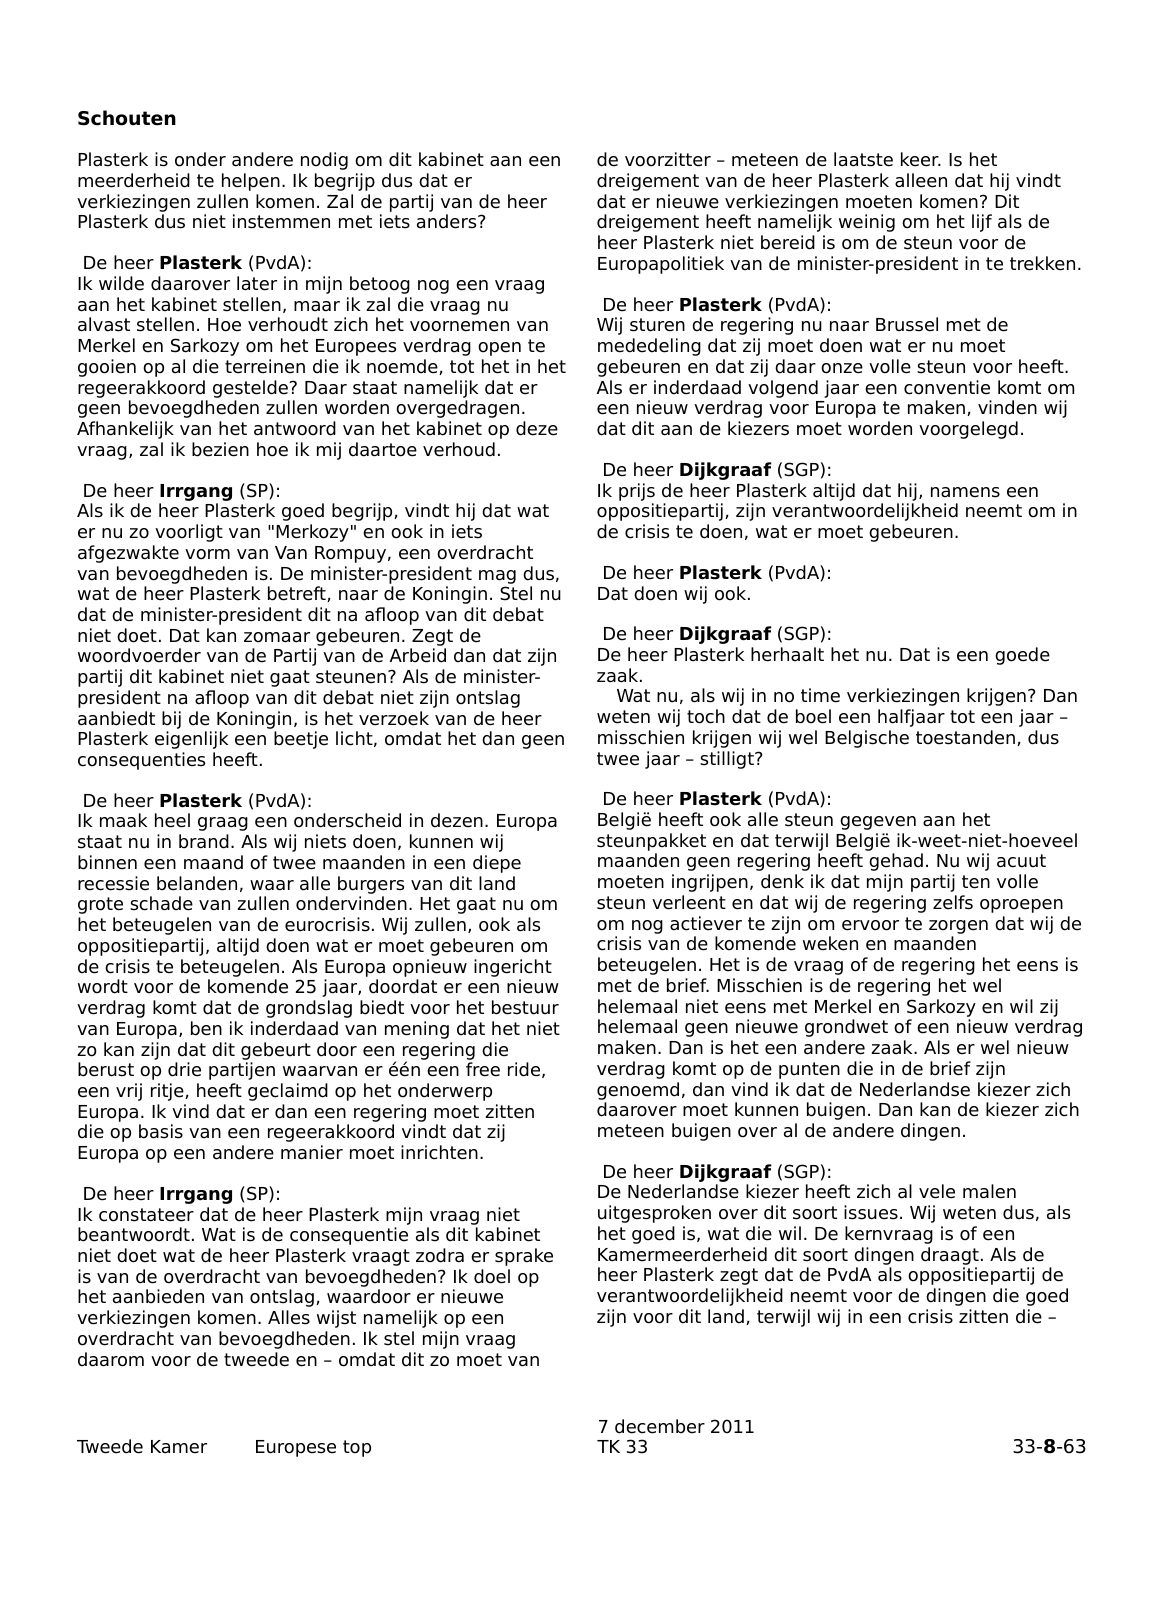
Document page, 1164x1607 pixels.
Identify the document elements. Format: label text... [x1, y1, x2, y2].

text de voorzitter – meteen de laatste keer. Is het dreigement van de heer Plasterk alleen dat hij vindt dat er nieuwe verkiezingen moeten komen? Dit dreigement heeft namelijk weinig om het lijf als de heer Plasterk niet bereid is om de steun voor de Europapolitiek van de minister-president in te trekken. [596, 150, 1087, 274]
text De heer Dijkgraaf (SGP): [596, 460, 1087, 480]
text De Nederlandse kiezer heeft zich al vele malen uitgesproken over dit soort issues. Wij weten dus, als het goed is, wat die wil. De kernvraag is of een Kamermeerderheid dit soort dingen draagt. Als de heer Plasterk zegt dat de PvdA als oppositiepartij de verantwoordelijkheid neemt voor de dingen die goed zijn voor dit land, terwijl wij in een crisis zitten die – [596, 1182, 1087, 1327]
text De heer Plasterk (PvdA): [596, 294, 1087, 315]
text De heer Irrgang (SP): [77, 480, 567, 501]
text Ik maak heel graag een onderscheid in dezen. Europa staat nu in brand. Als wij niets doen, kunnen wij binnen een maand of twee maanden in een diepe recessie belanden, waar alle burgers van dit land grote schade van zullen ondervinden. Het gaat nu om het beteugelen van de eurocrisis. Wij zullen, ook als oppositiepartij, altijd doen wat er moet gebeuren om de crisis te beteugelen. Als Europa opnieuw ingericht wordt voor de komende 25 jaar, doordat er een nieuw verdrag komt dat de grondslag biedt voor het bestuur van Europa, ben ik inderdaad van mening dat het niet zo kan zijn dat dit gebeurt door een regering die berust op drie partijen waarvan er één een free ride, een vrij ritje, heeft geclaimd op het onderwerp Europa. Ik vind dat er dan een regering moet zitten die op basis van een regeerakkoord vindt dat zij Europa op een andere manier moet inrichten. [77, 811, 567, 1164]
text De heer Dijkgraaf (SGP): [596, 1162, 1087, 1182]
text Wat nu, als wij in no time verkiezingen krijgen? Dan weten wij toch dat de boel een halfjaar tot een jaar – misschien krijgen wij wel Belgische toestanden, dus twee jaar – stilligt? [596, 686, 1087, 769]
text De heer Plasterk (PvdA): [596, 563, 1087, 583]
text Als ik de heer Plasterk goed begrijp, vindt hij dat wat er nu zo voorligt van "Merkozy" en ook in iets afgezwakte vorm van Van Rompuy, een overdracht van bevoegdheden is. De minister-president mag dus, wat de heer Plasterk betreft, naar de Koningin. Stel nu dat de minister-president dit na afloop van dit debat niet doet. Dat kan zomaar gebeuren. Zegt de woordvoerder van de Partij van de Arbeid dan dat zijn partij dit kabinet niet gaat steunen? Als de minister-president na afloop van dit debat niet zijn ontslag aanbiedt bij de Koningin, is het verzoek van de heer Plasterk eigenlijk een beetje licht, omdat het dan geen consequenties heeft. [77, 501, 567, 771]
text Ik prijs de heer Plasterk altijd dat hij, namens een oppositiepartij, zijn verantwoordelijkheid neemt om in de crisis te doen, wat er moet gebeuren. [596, 480, 1087, 543]
text Ik constateer dat de heer Plasterk mijn vraag niet beantwoordt. Wat is de consequentie als dit kabinet niet doet wat de heer Plasterk vraagt zodra er sprake is van de overdracht van bevoegdheden? Ik doel op het aanbieden van ontslag, waardoor er nieuwe verkiezingen komen. Alles wijst namelijk op een overdracht van bevoegdheden. Ik stel mijn vraag daarom voor de tweede en – omdat dit zo moet van [77, 1204, 567, 1370]
text De heer Plasterk (PvdA): [596, 789, 1087, 810]
text Wij sturen de regering nu naar Brussel met de mededeling dat zij moet doen wat er nu moet gebeuren en dat zij daar onze volle steun voor heeft. Als er inderdaad volgend jaar een conventie komt om een nieuw verdrag voor Europa te maken, vinden wij dat dit aan de kiezers moet worden voorgelegd. [596, 315, 1087, 440]
text Dat doen wij ook. [596, 583, 1087, 604]
text België heeft ook alle steun gegeven aan het steunpakket en dat terwijl België ik-weet-niet-hoeveel maanden geen regering heeft gehad. Nu wij acuut moeten ingrijpen, denk ik dat mijn partij ten volle steun verleent en dat wij de regering zelfs oproepen om nog actiever te zijn om ervoor te zorgen dat wij de crisis van de komende weken en maanden beteugelen. Het is de vraag of de regering het eens is met de brief. Misschien is de regering het wel helemaal niet eens met Merkel en Sarkozy en wil zij helemaal geen nieuwe grondwet of een nieuw verdrag maken. Dan is het een andere zaak. Als er wel nieuw verdrag komt op de punten die in de brief zijn genoemd, dan vind ik dat de Nederlandse kiezer zich daarover moet kunnen buigen. Dan kan de kiezer zich meteen buigen over al de andere dingen. [596, 810, 1087, 1142]
text De heer Plasterk (PvdA): [77, 253, 567, 274]
text Ik wilde daarover later in mijn betoog nog een vraag aan het kabinet stellen, maar ik zal die vraag nu alvast stellen. Hoe verhoudt zich het voornemen van Merkel en Sarkozy om het Europees verdrag open te gooien op al die terreinen die ik noemde, tot het in het regeerakkoord gestelde? Daar staat namelijk dat er geen bevoegdheden zullen worden overgedragen. Afhankelijk van het antwoord van het kabinet op deze vraag, zal ik bezien hoe ik mij daartoe verhoud. [77, 274, 567, 460]
text Plasterk is onder andere nodig om dit kabinet aan een meerderheid te helpen. Ik begrijp dus dat er verkiezingen zullen komen. Zal de partij van de heer Plasterk dus niet instemmen met iets anders? [77, 150, 567, 233]
text De heer Plasterk herhaalt het nu. Dat is een goede zaak. [596, 645, 1087, 686]
text De heer Irrgang (SP): [77, 1184, 567, 1204]
text De heer Dijkgraaf (SGP): [596, 624, 1087, 645]
text De heer Plasterk (PvdA): [77, 791, 567, 811]
